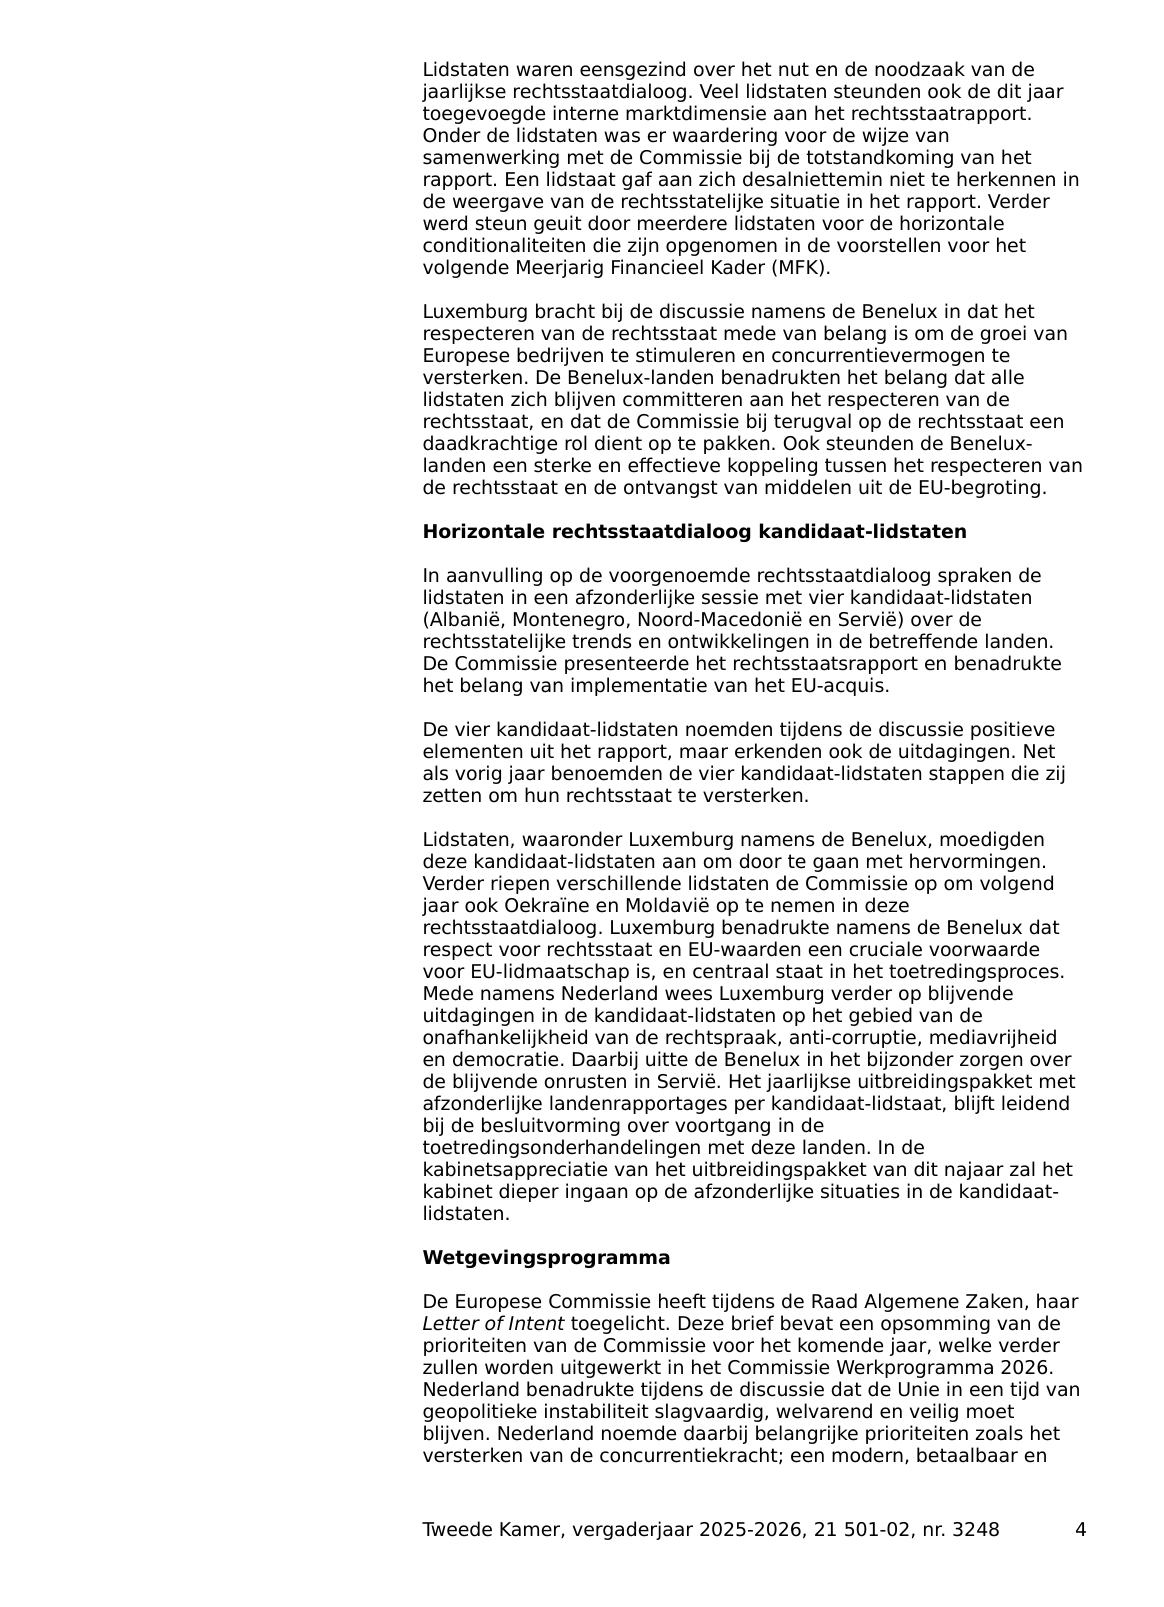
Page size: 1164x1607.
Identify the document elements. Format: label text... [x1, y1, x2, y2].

text De vier kandidaat-lidstaten noemden tijdens de discussie positieve elementen uit het rapport, maar erkenden ook de uitdagingen. Net als vorig jaar benoemden de vier kandidaat-lidstaten stappen die zij zetten om hun rechtsstaat te versterken. [422, 719, 1087, 807]
subtitle Wetgevingsprogramma [422, 1247, 1087, 1269]
text Luxemburg bracht bij de discussie namens de Benelux in dat het respecteren van de rechtsstaat mede van belang is om de groei van Europese bedrijven te stimuleren en concurrentievermogen te versterken. De Benelux-landen benadrukten het belang dat alle lidstaten zich blijven committeren aan het respecteren van de rechtsstaat, en dat de Commissie bij terugval op de rechtsstaat een daadkrachtige rol dient op te pakken. Ook steunden de Benelux-landen een sterke en effectieve koppeling tussen het respecteren van de rechtsstaat en de ontvangst van middelen uit de EU-begroting. [422, 301, 1087, 499]
text In aanvulling op de voorgenoemde rechtsstaatdialoog spraken de lidstaten in een afzonderlijke sessie met vier kandidaat-lidstaten (Albanië, Montenegro, Noord-Macedonië en Servië) over de rechtsstatelijke trends en ontwikkelingen in de betreffende landen. De Commissie presenteerde het rechtsstaatsrapport en benadrukte het belang van implementatie van het EU-acquis. [422, 565, 1087, 697]
text Lidstaten, waaronder Luxemburg namens de Benelux, moedigden deze kandidaat-lidstaten aan om door te gaan met hervormingen. Verder riepen verschillende lidstaten de Commissie op om volgend jaar ook Oekraïne en Moldavië op te nemen in deze rechtsstaatdialoog. Luxemburg benadrukte namens de Benelux dat respect voor rechtsstaat en EU-waarden een cruciale voorwaarde voor EU-lidmaatschap is, en centraal staat in het toetredingsproces. Mede namens Nederland wees Luxemburg verder op blijvende uitdagingen in de kandidaat-lidstaten op het gebied van de onafhankelijkheid van de rechtspraak, anti-corruptie, mediavrijheid en democratie. Daarbij uitte de Benelux in het bijzonder zorgen over de blijvende onrusten in Servië. Het jaarlijkse uitbreidingspakket met afzonderlijke landenrapportages per kandidaat-lidstaat, blijft leidend bij de besluitvorming over voortgang in de toetredingsonderhandelingen met deze landen. In de kabinetsappreciatie van het uitbreidingspakket van dit najaar zal het kabinet dieper ingaan op de afzonderlijke situaties in de kandidaat-lidstaten. [422, 829, 1087, 1225]
text De Europese Commissie heeft tijdens de Raad Algemene Zaken, haar Letter of Intent toegelicht. Deze brief bevat een opsomming van de prioriteiten van de Commissie voor het komende jaar, welke verder zullen worden uitgewerkt in het Commissie Werkprogramma 2026. Nederland benadrukte tijdens de discussie dat de Unie in een tijd van geopolitieke instabiliteit slagvaardig, welvarend en veilig moet blijven. Nederland noemde daarbij belangrijke prioriteiten zoals het versterken van de concurrentiekracht; een modern, betaalbaar en [422, 1291, 1087, 1467]
text Lidstaten waren eensgezind over het nut en de noodzaak van de jaarlijkse rechtsstaatdialoog. Veel lidstaten steunden ook de dit jaar toegevoegde interne marktdimensie aan het rechtsstaatrapport. Onder de lidstaten was er waardering voor de wijze van samenwerking met de Commissie bij de totstandkoming van het rapport. Een lidstaat gaf aan zich desalniettemin niet te herkennen in de weergave van de rechtsstatelijke situatie in het rapport. Verder werd steun geuit door meerdere lidstaten voor de horizontale conditionaliteiten die zijn opgenomen in de voorstellen voor het volgende Meerjarig Financieel Kader (MFK). [422, 59, 1087, 279]
subtitle Horizontale rechtsstaatdialoog kandidaat-lidstaten [422, 521, 1087, 543]
